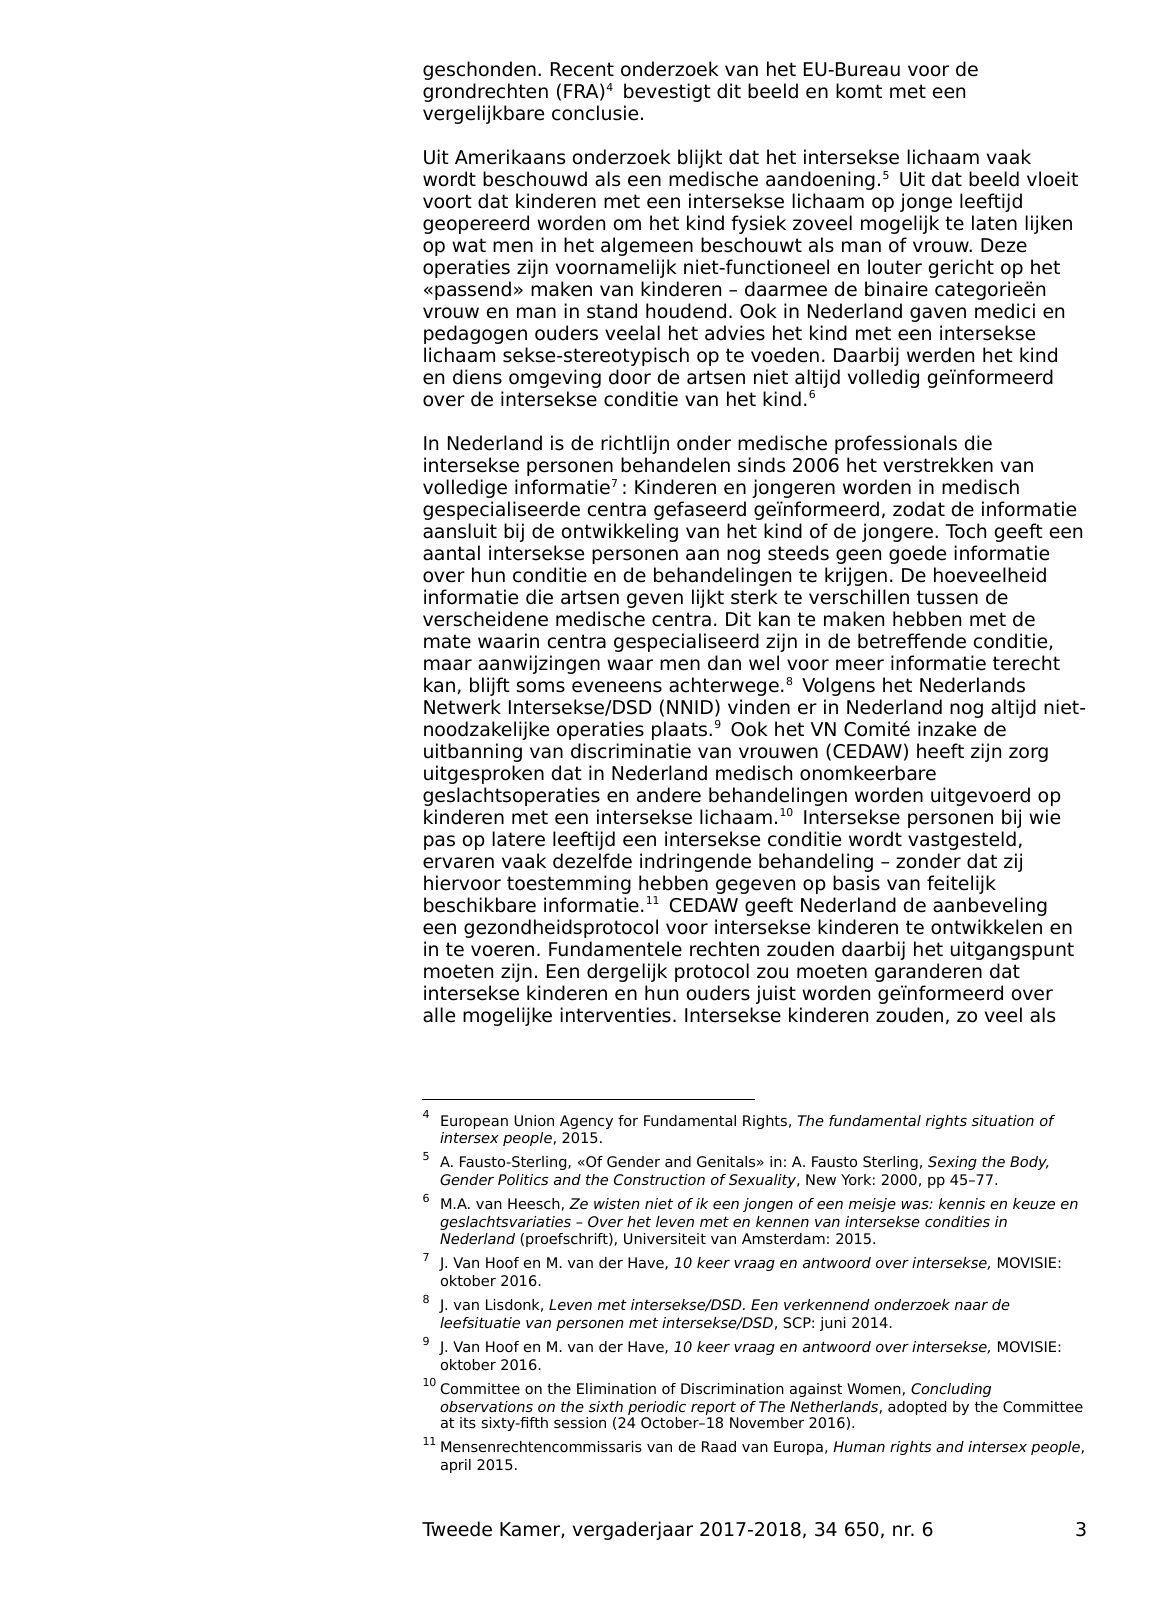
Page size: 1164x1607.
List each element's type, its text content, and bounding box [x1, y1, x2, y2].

text J. Van Hoof en M. van der Have, 10 keer vraag en antwoord over intersekse, MOVISIE: oktober 2016. [422, 1335, 1087, 1374]
text Committee on the Elimination of Discrimination against Women, Concluding observations on the sixth periodic report of The Netherlands, adopted by the Committee at its sixty-fifth session (24 October–18 November 2016). [422, 1377, 1087, 1432]
text J. van Lisdonk, Leven met intersekse/DSD. Een verkennend onderzoek naar de leefsituatie van personen met intersekse/DSD, SCP: juni 2014. [422, 1293, 1087, 1332]
text J. Van Hoof en M. van der Have, 10 keer vraag en antwoord over intersekse, MOVISIE: oktober 2016. [422, 1251, 1087, 1290]
text A. Fausto-Sterling, «Of Gender and Genitals» in: A. Fausto Sterling, Sexing the Body, Gender Politics and the Construction of Sexuality, New York: 2000, pp 45–77. [422, 1150, 1087, 1189]
text M.A. van Heesch, Ze wisten niet of ik een jongen of een meisje was: kennis en keuze en geslachtsvariaties – Over het leven met en kennen van intersekse condities in Nederland (proefschrift), Universiteit van Amsterdam: 2015. [422, 1192, 1087, 1248]
text European Union Agency for Fundamental Rights, The fundamental rights situation of intersex people, 2015. [422, 1108, 1087, 1147]
text geschonden. Recent onderzoek van het EU-Bureau voor de grondrechten (FRA) bevestigt dit beeld en komt met een vergelijkbare conclusie. [422, 59, 1087, 125]
text Uit Amerikaans onderzoek blijkt dat het intersekse lichaam vaak wordt beschouwd als een medische aandoening. Uit dat beeld vloeit voort dat kinderen met een intersekse lichaam op jonge leeftijd geopereerd worden om het kind fysiek zoveel mogelijk te laten lijken op wat men in het algemeen beschouwt als man of vrouw. Deze operaties zijn voornamelijk niet-functioneel en louter gericht op het «passend» maken van kinderen – daarmee de binaire categorieën vrouw en man in stand houdend. Ook in Nederland gaven medici en pedagogen ouders veelal het advies het kind met een intersekse lichaam sekse-stereotypisch op te voeden. Daarbij werden het kind en diens omgeving door de artsen niet altijd volledig geïnformeerd over de intersekse conditie van het kind. [422, 147, 1087, 411]
text Mensenrechtencommissaris van de Raad van Europa, Human rights and intersex people, april 2015. [422, 1435, 1087, 1474]
text In Nederland is de richtlijn onder medische professionals die intersekse personen behandelen sinds 2006 het verstrekken van volledige informatie: Kinderen en jongeren worden in medisch gespecialiseerde centra gefaseerd geïnformeerd, zodat de informatie aansluit bij de ontwikkeling van het kind of de jongere. Toch geeft een aantal intersekse personen aan nog steeds geen goede informatie over hun conditie en de behandelingen te krijgen. De hoeveelheid informatie die artsen geven lijkt sterk te verschillen tussen de verscheidene medische centra. Dit kan te maken hebben met de mate waarin centra gespecialiseerd zijn in de betreffende conditie, maar aanwijzingen waar men dan wel voor meer informatie terecht kan, blijft soms eveneens achterwege. Volgens het Nederlands Netwerk Intersekse/DSD (NNID) vinden er in Nederland nog altijd niet-noodzakelijke operaties plaats. Ook het VN Comité inzake de uitbanning van discriminatie van vrouwen (CEDAW) heeft zijn zorg uitgesproken dat in Nederland medisch onomkeerbare geslachtsoperaties en andere behandelingen worden uitgevoerd op kinderen met een intersekse lichaam. Intersekse personen bij wie pas op latere leeftijd een intersekse conditie wordt vastgesteld, ervaren vaak dezelfde indringende behandeling – zonder dat zij hiervoor toestemming hebben gegeven op basis van feitelijk beschikbare informatie. CEDAW geeft Nederland de aanbeveling een gezondheidsprotocol voor intersekse kinderen te ontwikkelen en in te voeren. Fundamentele rechten zouden daarbij het uitgangspunt moeten zijn. Een dergelijk protocol zou moeten garanderen dat intersekse kinderen en hun ouders juist worden geïnformeerd over alle mogelijke interventies. Intersekse kinderen zouden, zo veel als [422, 433, 1087, 1027]
